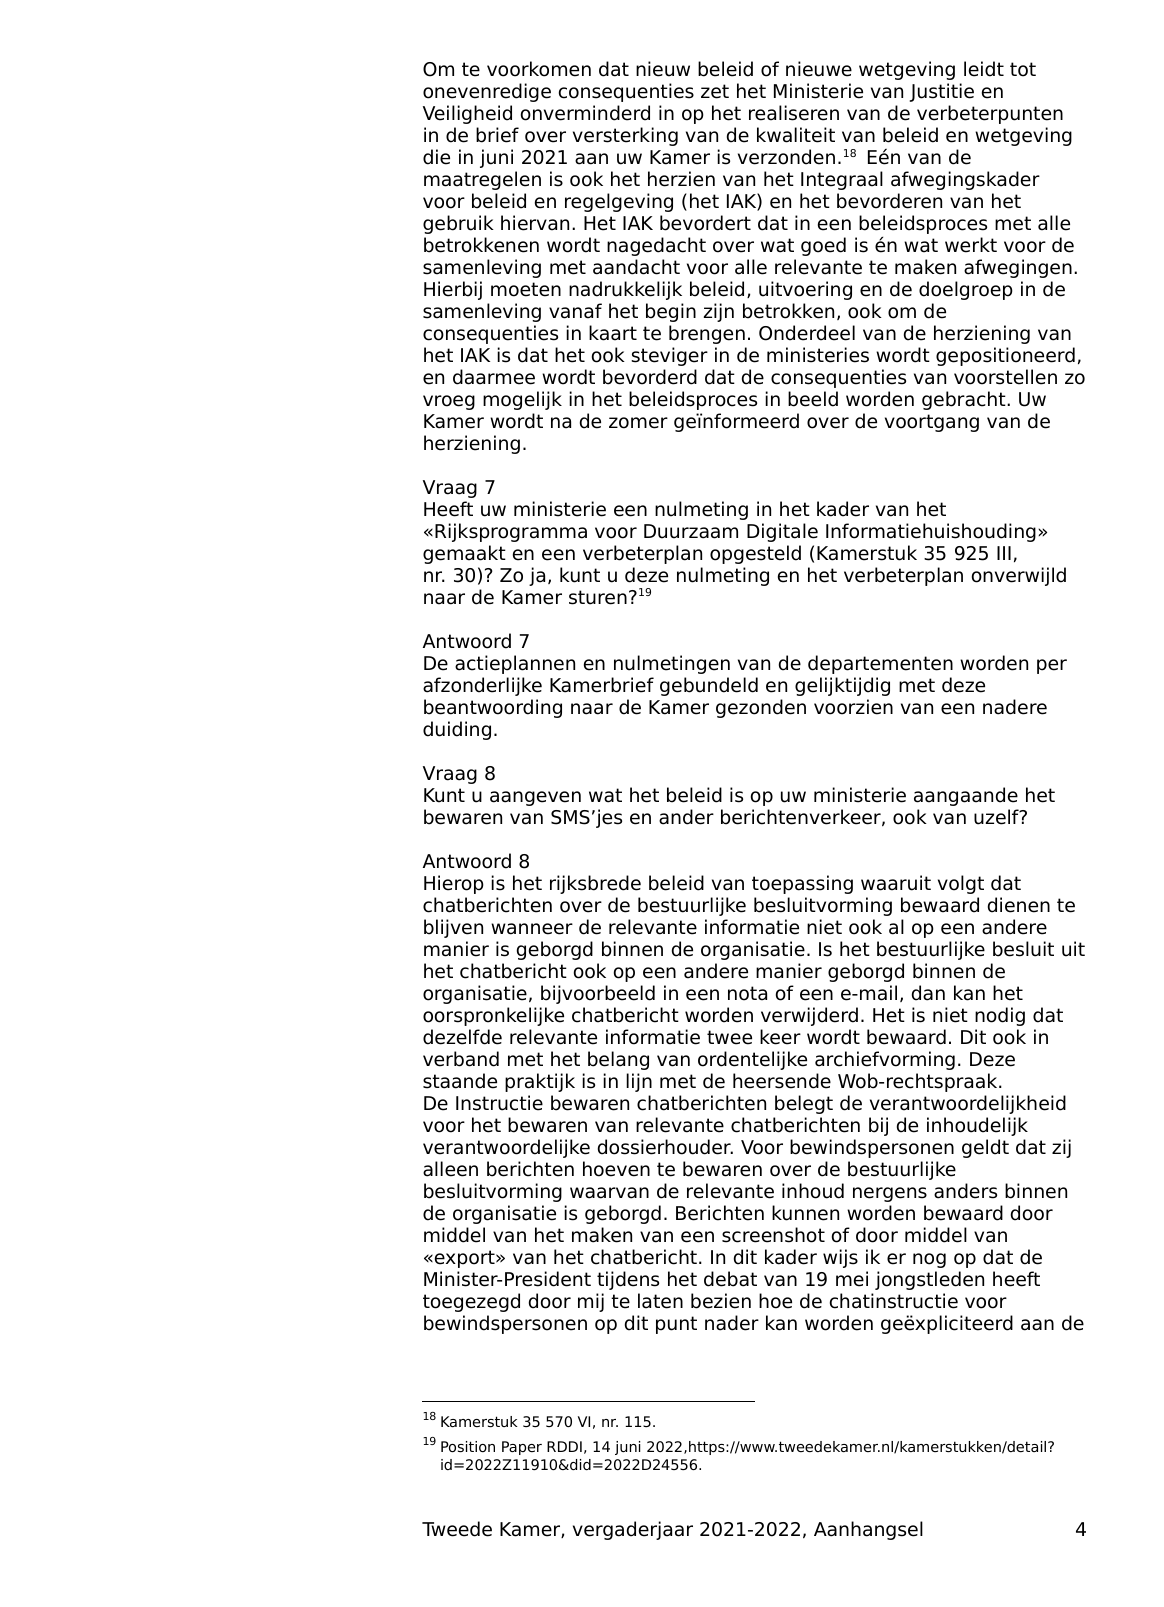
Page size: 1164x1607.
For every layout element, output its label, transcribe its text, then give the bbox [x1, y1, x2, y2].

text Hierop is het rijksbrede beleid van toepassing waaruit volgt dat chatberichten over de bestuurlijke besluitvorming bewaard dienen te blijven wanneer de relevante informatie niet ook al op een andere manier is geborgd binnen de organisatie. Is het bestuurlijke besluit uit het chatbericht ook op een andere manier geborgd binnen de organisatie, bijvoorbeeld in een nota of een e-mail, dan kan het oorspronkelijke chatbericht worden verwijderd. Het is niet nodig dat dezelfde relevante informatie twee keer wordt bewaard. Dit ook in verband met het belang van ordentelijke archiefvorming. Deze staande praktijk is in lijn met de heersende Wob-rechtspraak. [422, 873, 1087, 1093]
text Heeft uw ministerie een nulmeting in het kader van het «Rijksprogramma voor Duurzaam Digitale Informatiehuishouding» gemaakt en een verbeterplan opgesteld (Kamerstuk 35 925 III, nr. 30)? Zo ja, kunt u deze nulmeting en het verbeterplan onverwijld naar de Kamer sturen? [422, 499, 1087, 609]
text Antwoord 7 [422, 631, 1087, 653]
text Kamerstuk 35 570 VI, nr. 115. [422, 1410, 1087, 1432]
text Vraag 7 [422, 477, 1087, 499]
text De actieplannen en nulmetingen van de departementen worden per afzonderlijke Kamerbrief gebundeld en gelijktijdig met deze beantwoording naar de Kamer gezonden voorzien van een nadere duiding. [422, 653, 1087, 741]
text De Instructie bewaren chatberichten belegt de verantwoordelijkheid voor het bewaren van relevante chatberichten bij de inhoudelijk verantwoordelijke dossierhouder. Voor bewindspersonen geldt dat zij alleen berichten hoeven te bewaren over de bestuurlijke besluitvorming waarvan de relevante inhoud nergens anders binnen de organisatie is geborgd. Berichten kunnen worden bewaard door middel van het maken van een screenshot of door middel van «export» van het chatbericht. In dit kader wijs ik er nog op dat de Minister-President tijdens het debat van 19 mei jongstleden heeft toegezegd door mij te laten bezien hoe de chatinstructie voor bewindspersonen op dit punt nader kan worden geëxpliciteerd aan de [422, 1093, 1087, 1335]
text Position Paper RDDI, 14 juni 2022,https://www.tweedekamer.nl/kamerstukken/detail?id=2022Z11910&did=2022D24556. [422, 1435, 1087, 1474]
text Antwoord 8 [422, 851, 1087, 873]
text Kunt u aangeven wat het beleid is op uw ministerie aangaande het bewaren van SMS’jes en ander berichtenverkeer, ook van uzelf? [422, 785, 1087, 829]
text Om te voorkomen dat nieuw beleid of nieuwe wetgeving leidt tot onevenredige consequenties zet het Ministerie van Justitie en Veiligheid onverminderd in op het realiseren van de verbeterpunten in de brief over versterking van de kwaliteit van beleid en wetgeving die in juni 2021 aan uw Kamer is verzonden. Eén van de maatregelen is ook het herzien van het Integraal afwegingskader voor beleid en regelgeving (het IAK) en het bevorderen van het gebruik hiervan. Het IAK bevordert dat in een beleidsproces met alle betrokkenen wordt nagedacht over wat goed is én wat werkt voor de samenleving met aandacht voor alle relevante te maken afwegingen. Hierbij moeten nadrukkelijk beleid, uitvoering en de doelgroep in de samenleving vanaf het begin zijn betrokken, ook om de consequenties in kaart te brengen. Onderdeel van de herziening van het IAK is dat het ook steviger in de ministeries wordt gepositioneerd, en daarmee wordt bevorderd dat de consequenties van voorstellen zo vroeg mogelijk in het beleidsproces in beeld worden gebracht. Uw Kamer wordt na de zomer geïnformeerd over de voortgang van de herziening. [422, 59, 1087, 455]
text Vraag 8 [422, 763, 1087, 785]
